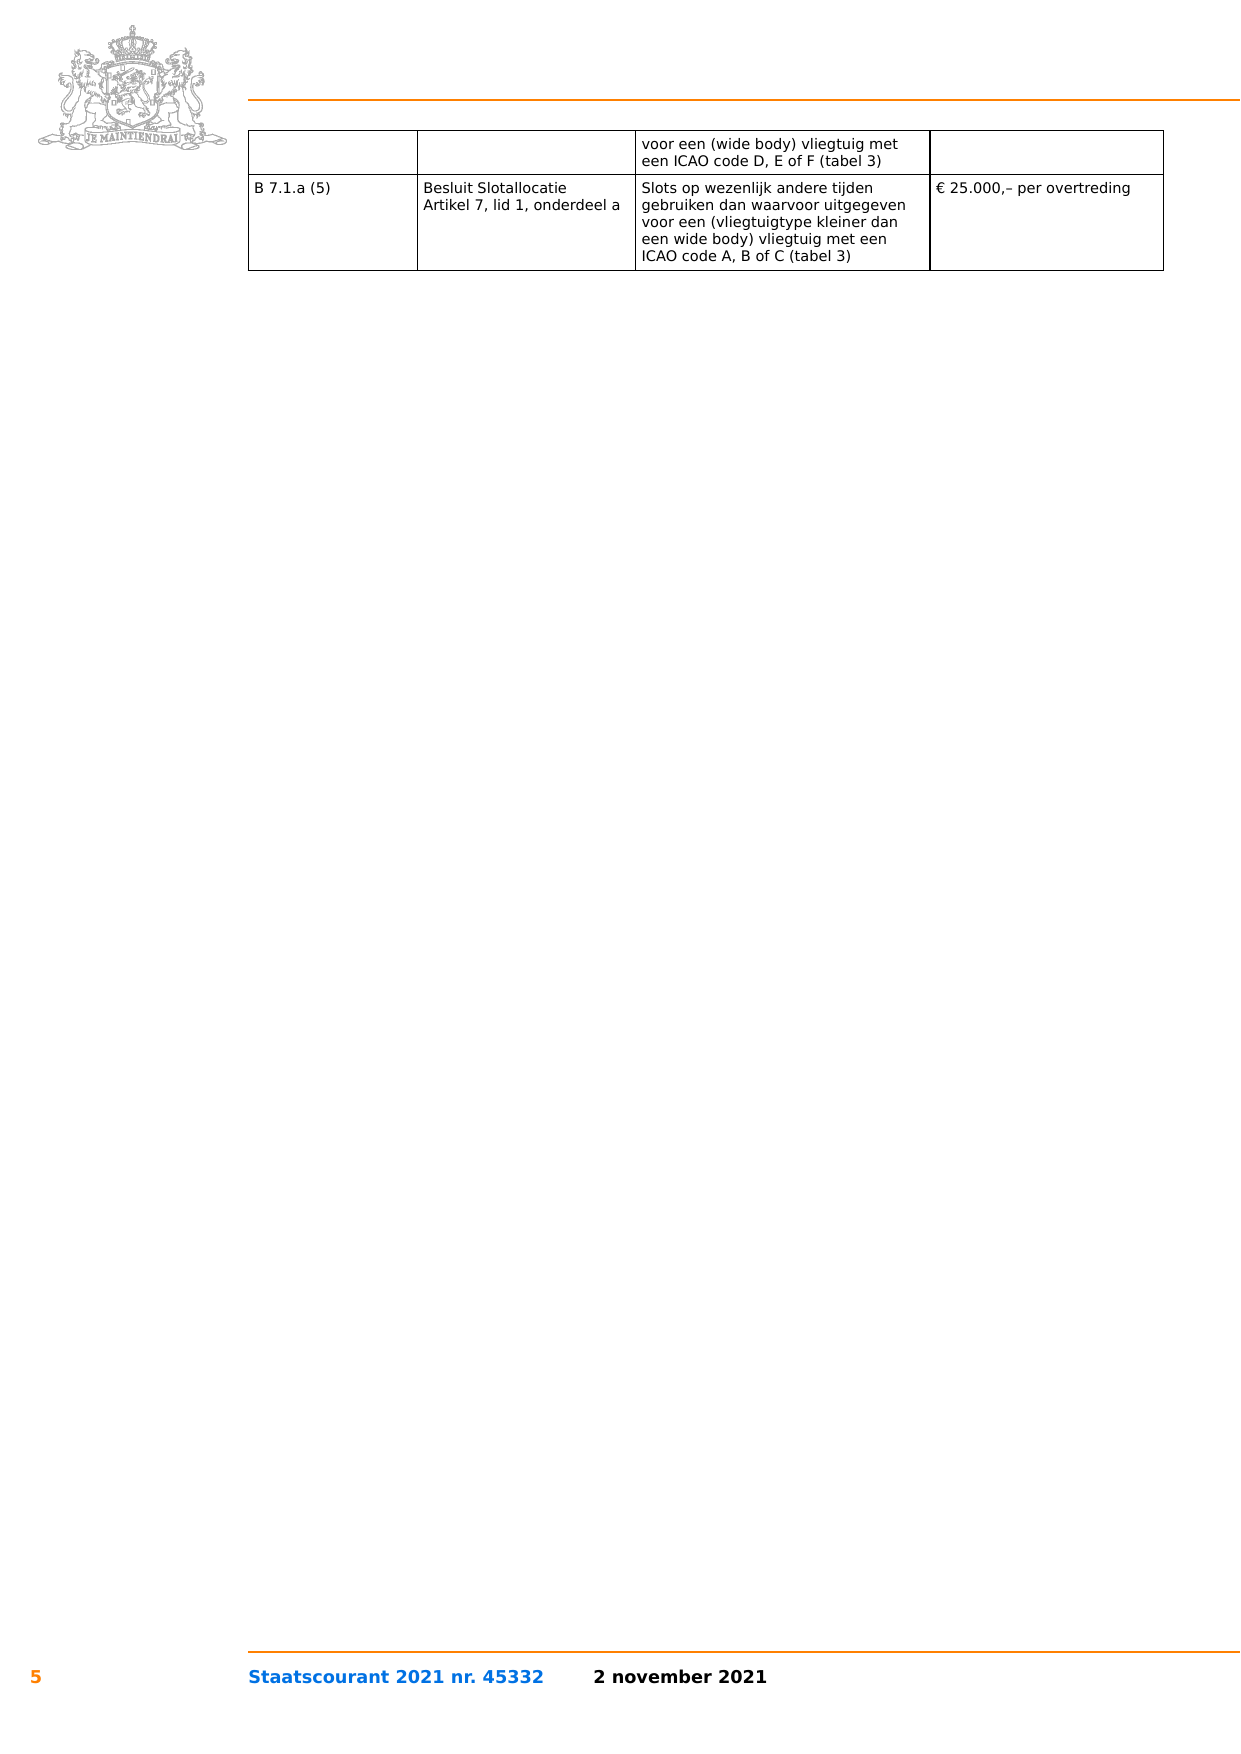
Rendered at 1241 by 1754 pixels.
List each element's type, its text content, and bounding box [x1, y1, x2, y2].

picture [38, 25, 227, 150]
table_cell € 25.000,– per overtreding [931, 175, 1163, 269]
table_cell voor een (wide body) vliegtuig met een ICAO code D, E of F (tabel 3) [636, 131, 929, 174]
table_cell Slots op wezenlijk andere tijden gebruiken dan waarvoor uitgegeven voor een (vliegtuigtype kleiner dan een wide body) vliegtuig met een ICAO code A, B of C (tabel 3) [636, 175, 929, 269]
table_cell Besluit Slotallocatie Artikel 7, lid 1, onderdeel a [418, 175, 635, 269]
table_cell [418, 131, 635, 174]
table_cell [931, 131, 1163, 174]
table_cell [249, 131, 417, 174]
table_cell B 7.1.a (5) [249, 175, 417, 269]
